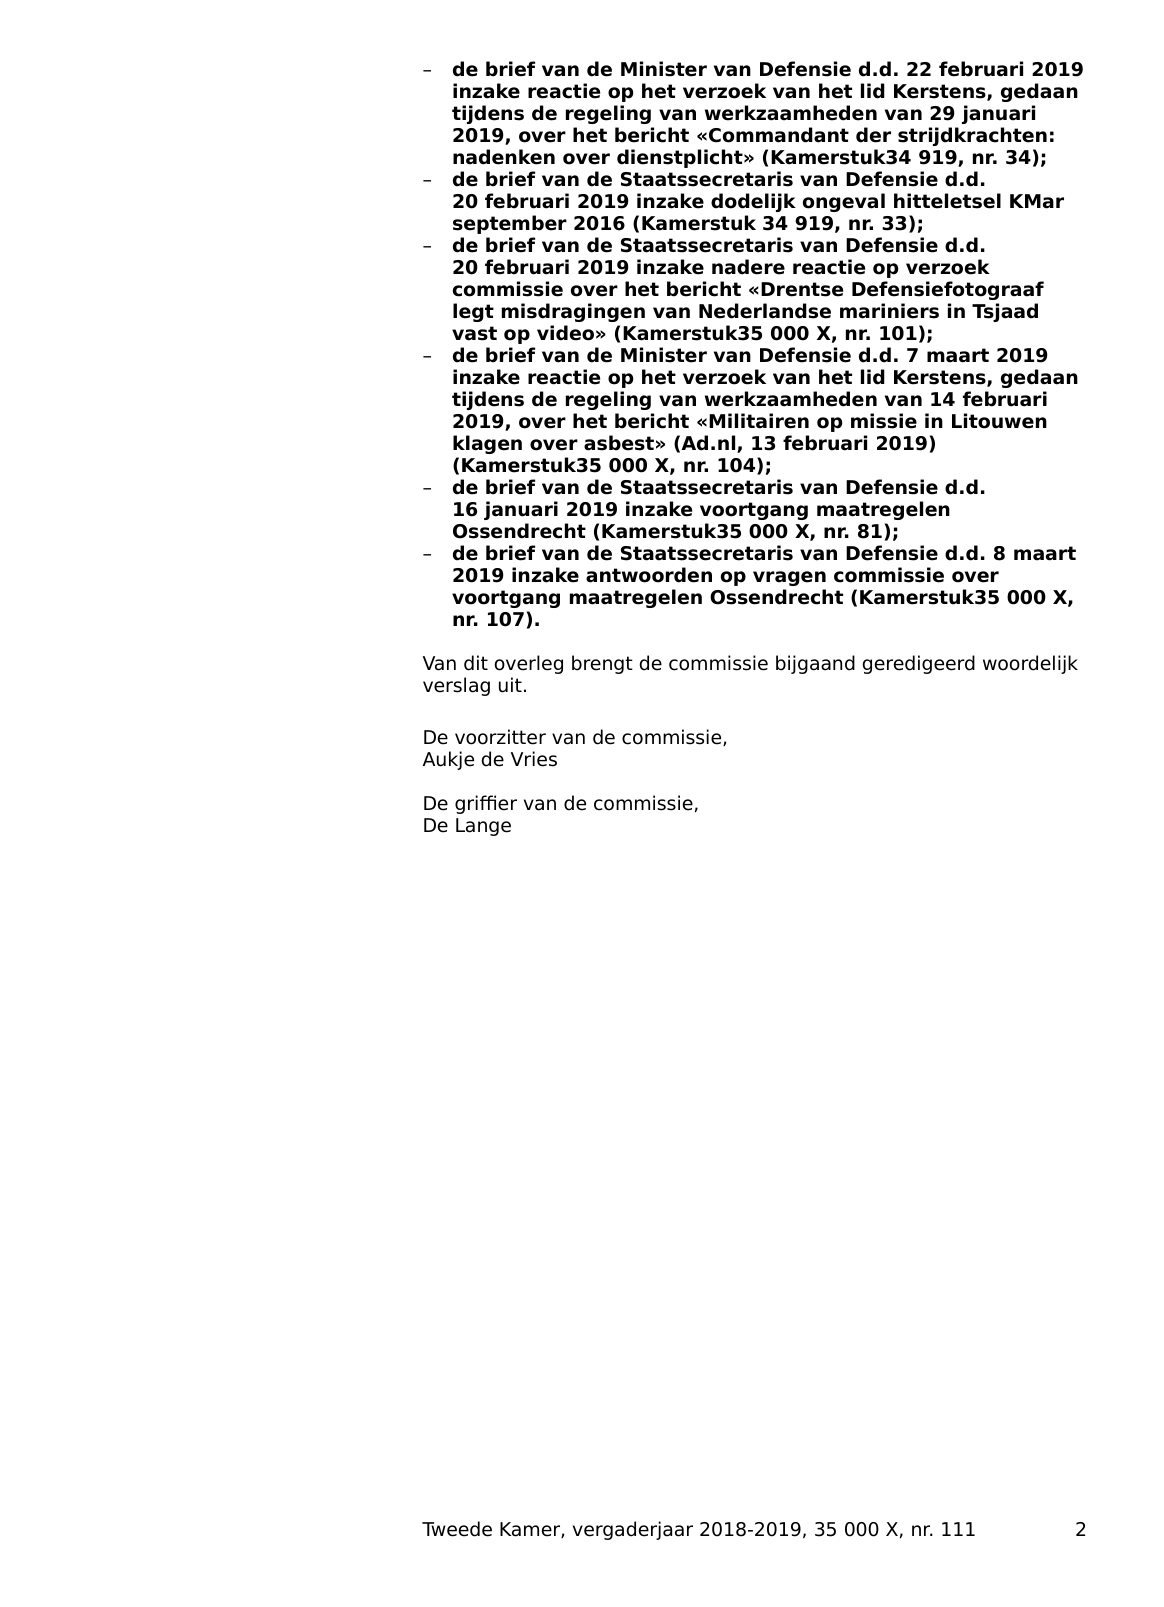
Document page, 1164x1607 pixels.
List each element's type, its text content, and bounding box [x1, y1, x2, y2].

text – de brief van de Staatssecretaris van Defensie d.d. 8 maart 2019 inzake antwoorden op vragen commissie over voortgang maatregelen Ossendrecht (Kamerstuk35 000 X, nr. 107). [422, 543, 1087, 631]
text Van dit overleg brengt de commissie bijgaand geredigeerd woordelijk verslag uit. [422, 653, 1087, 697]
text – de brief van de Staatssecretaris van Defensie d.d. 20 februari 2019 inzake nadere reactie op verzoek commissie over het bericht «Drentse Defensiefotograaf legt misdragingen van Nederlandse mariniers in Tsjaad vast op video» (Kamerstuk35 000 X, nr. 101); [422, 235, 1087, 345]
text – de brief van de Minister van Defensie d.d. 7 maart 2019 inzake reactie op het verzoek van het lid Kerstens, gedaan tijdens de regeling van werkzaamheden van 14 februari 2019, over het bericht «Militairen op missie in Litouwen klagen over asbest» (Ad.nl, 13 februari 2019) (Kamerstuk35 000 X, nr. 104); [422, 345, 1087, 477]
text – de brief van de Minister van Defensie d.d. 22 februari 2019 inzake reactie op het verzoek van het lid Kerstens, gedaan tijdens de regeling van werkzaamheden van 29 januari 2019, over het bericht «Commandant der strijdkrachten: nadenken over dienstplicht» (Kamerstuk34 919, nr. 34); [422, 59, 1087, 169]
text De voorzitter van de commissie, Aukje de Vries [422, 727, 1087, 771]
text – de brief van de Staatssecretaris van Defensie d.d. 16 januari 2019 inzake voortgang maatregelen Ossendrecht (Kamerstuk35 000 X, nr. 81); [422, 477, 1087, 543]
text De griffier van de commissie, De Lange [422, 793, 1087, 837]
text – de brief van de Staatssecretaris van Defensie d.d. 20 februari 2019 inzake dodelijk ongeval hitteletsel KMar september 2016 (Kamerstuk 34 919, nr. 33); [422, 169, 1087, 235]
